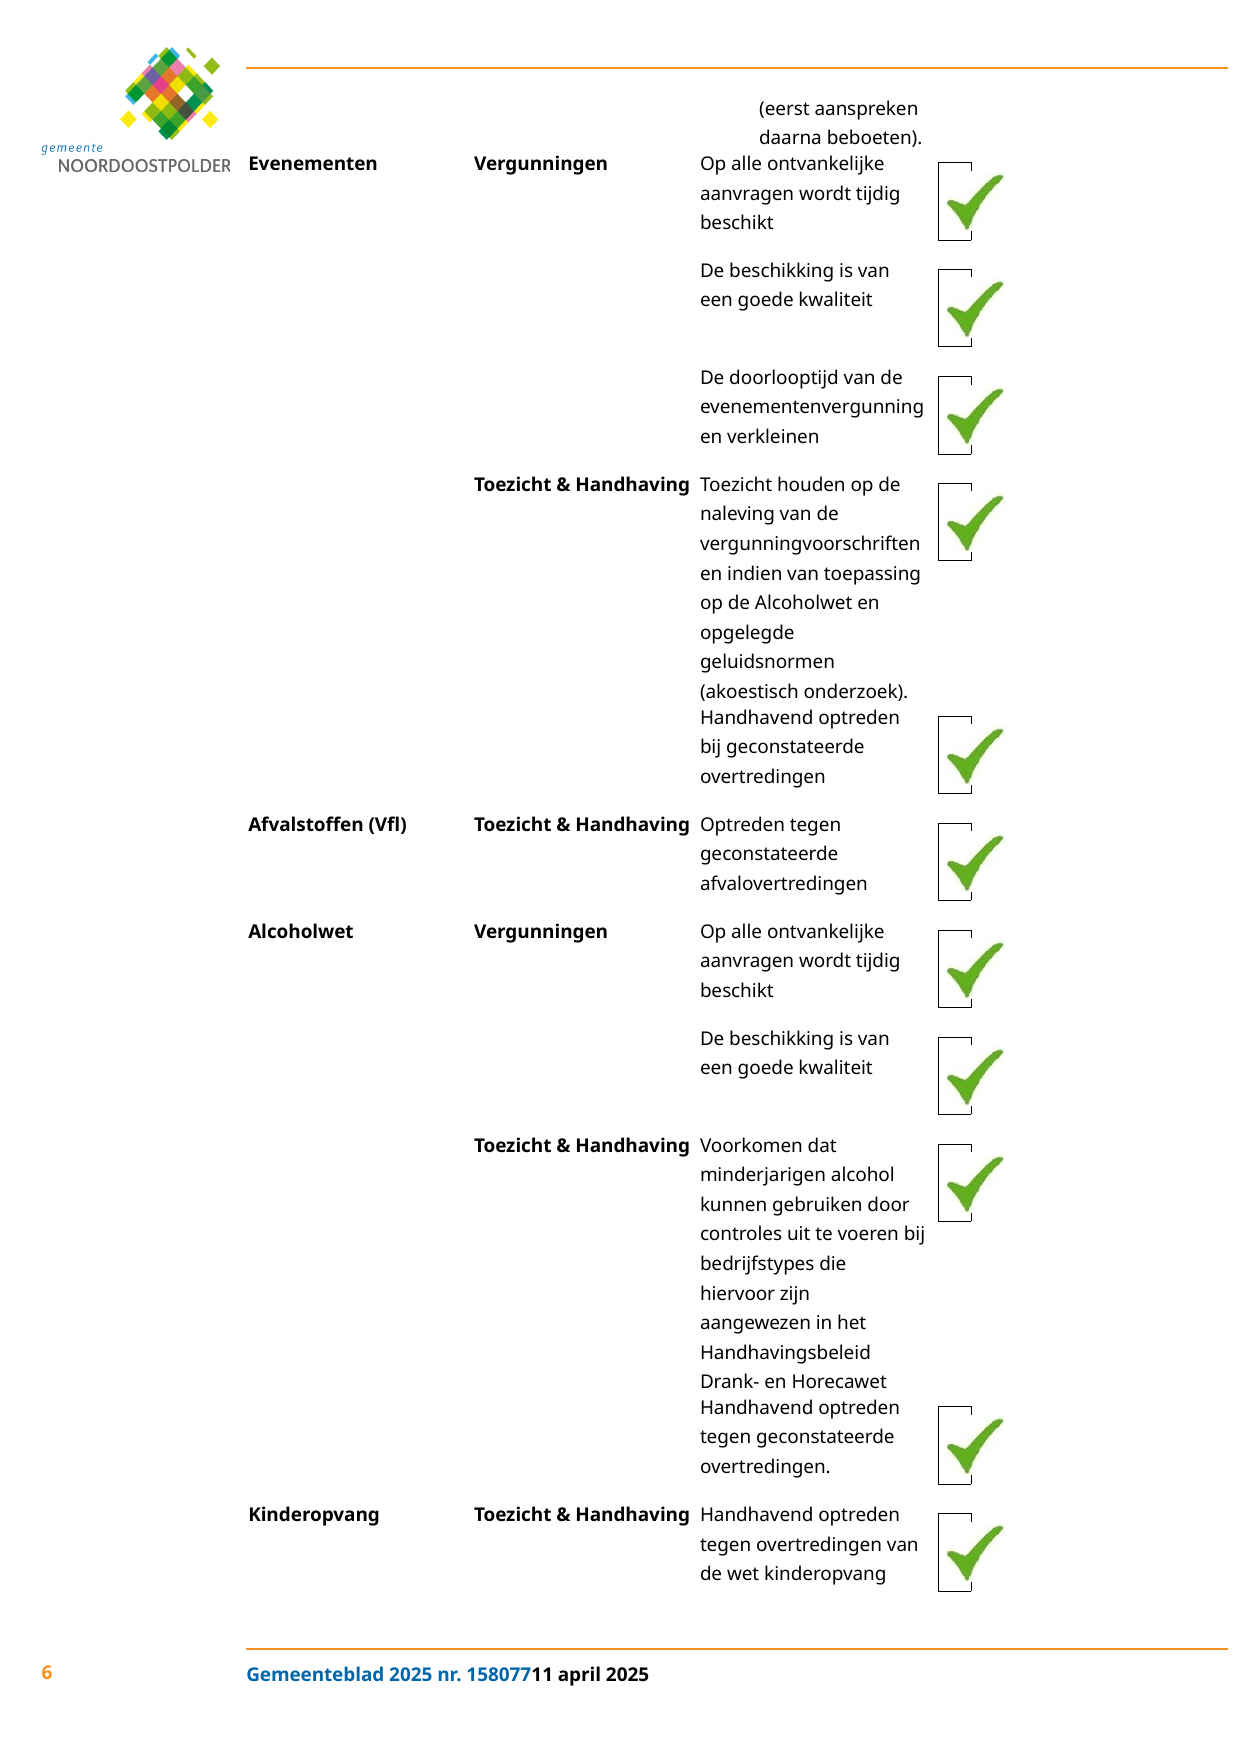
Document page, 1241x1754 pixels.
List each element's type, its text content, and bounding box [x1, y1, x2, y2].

table_cell Handhavend optreden tegen geconstateerde overtredingen. [700, 1394, 926, 1501]
table_cell [926, 1501, 1152, 1608]
picture [946, 491, 1006, 552]
table_cell [248, 95, 474, 150]
table_cell Alcoholwet [248, 918, 474, 1501]
table_cell Voorkomen dat minderjarigen alcohol kunnen gebruiken door controles uit te voeren bij bedrijfstypes die hiervoor zijn aangewezen in het Handhavingsbeleid Drank- en Horecawet [700, 1132, 926, 1394]
table_cell [926, 1394, 1152, 1501]
table_cell (eerst aanspreken daarna beboeten). [700, 95, 926, 150]
picture [946, 1415, 1006, 1475]
picture [946, 171, 1006, 231]
table_cell Toezicht & Handhaving [474, 471, 700, 811]
picture [41, 47, 231, 172]
table_cell Op alle ontvankelijke aanvragen wordt tijdig beschikt [700, 918, 926, 1025]
table_cell [926, 257, 1152, 364]
picture [946, 277, 1006, 338]
table_cell De doorlooptijd van de evenementenvergunningen verkleinen [700, 364, 926, 471]
table_cell Vergunningen [474, 918, 700, 1132]
picture [946, 938, 1006, 999]
table_cell Afvalstoffen (Vfl) [248, 811, 474, 918]
table_cell Toezicht & Handhaving [474, 1501, 700, 1608]
table_cell Vergunningen [474, 150, 700, 471]
table_cell Toezicht & Handhaving [474, 1132, 700, 1501]
table_cell [926, 811, 1152, 918]
picture [946, 1045, 1006, 1106]
table_cell [926, 150, 1152, 257]
picture [946, 1152, 1006, 1213]
table_cell Toezicht houden op de naleving van de vergunningvoorschriften en indien van toepassing op de Alcoholwet en opgelegde geluidsnormen (akoestisch onderzoek). [700, 471, 926, 704]
table_cell Handhavend optreden tegen overtredingen van de wet kinderopvang [700, 1501, 926, 1608]
table_cell [939, 445, 971, 454]
table_cell De beschikking is van een goede kwaliteit [700, 257, 926, 364]
picture [946, 385, 1006, 445]
table_cell [926, 471, 1152, 704]
table_cell Evenementen [248, 150, 474, 811]
table_cell Handhavend optreden bij geconstateerde overtredingen [700, 704, 926, 811]
table_cell Kinderopvang [248, 1501, 474, 1608]
table_cell [926, 445, 1152, 471]
table_cell [926, 95, 1152, 150]
table_cell Optreden tegen geconstateerde afvalovertredingen [700, 811, 926, 918]
table_cell [926, 918, 1152, 1025]
table_cell Toezicht & Handhaving [474, 811, 700, 918]
table_cell [926, 364, 1152, 444]
table_cell [939, 377, 971, 444]
table_cell [926, 1025, 1152, 1132]
table_cell Op alle ontvankelijke aanvragen wordt tijdig beschikt [700, 150, 926, 257]
table_cell [926, 704, 1152, 811]
table_cell [926, 1132, 1152, 1394]
picture [946, 1522, 1006, 1582]
picture [946, 724, 1006, 785]
table_cell De beschikking is van een goede kwaliteit [700, 1025, 926, 1132]
picture [946, 831, 1006, 892]
table_cell [474, 95, 700, 150]
